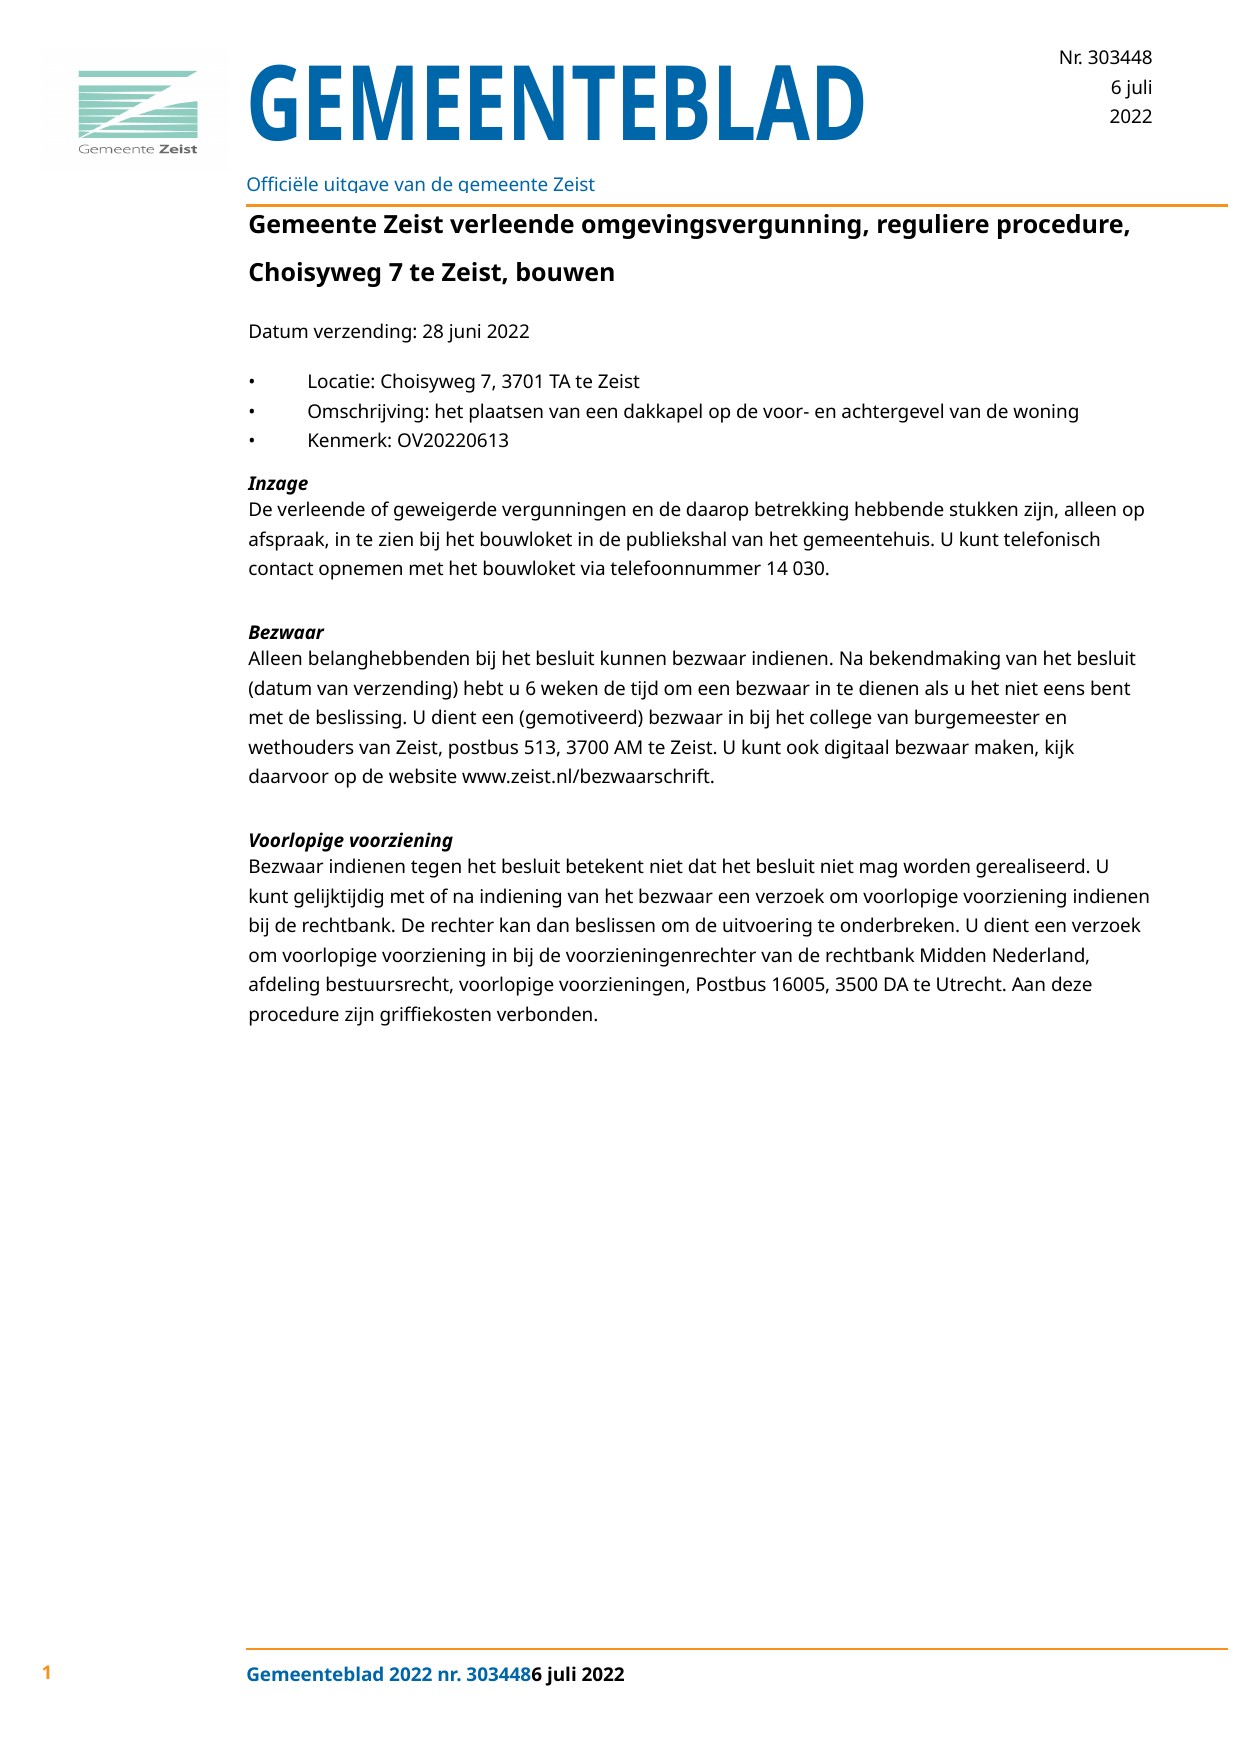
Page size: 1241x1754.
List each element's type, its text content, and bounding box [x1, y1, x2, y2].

text Gemeente Zeist verleende omgevingsvergunning, reguliere procedure, Choisyweg 7 te Zeist, bouwen [248, 207, 1152, 288]
text Alleen belanghebbenden bij het besluit kunnen bezwaar indienen. Na bekendmaking van het besluit (datum van verzending) hebt u 6 weken de tijd om een bezwaar in te dienen als u het niet eens bent met de beslissing. U dient een (gemotiveerd) bezwaar in bij het college van burgemeester en wethouders van Zeist, postbus 513, 3700 AM te Zeist. U kunt ook digitaal bezwaar maken, kijk daarvoor op de website www.zeist.nl/bezwaarschrift. [248, 645, 1152, 789]
text Bezwaar indienen tegen het besluit betekent niet dat het besluit niet mag worden gerealiseerd. U kunt gelijktijdig met of na indiening van het bezwaar een verzoek om voorlopige voorziening indienen bij de rechtbank. De rechter kan dan beslissen om de uitvoering te onderbreken. U dient een verzoek om voorlopige voorziening in bij de voorzieningenrechter van de rechtbank Midden Nederland, afdeling bestuursrecht, voorlopige voorzieningen, Postbus 16005, 3500 DA te Utrecht. Aan deze procedure zijn griffiekosten verbonden. [248, 853, 1152, 1027]
list Kenmerk: OV20220613 [248, 427, 1152, 453]
picture [41, 47, 231, 172]
text Inzage [248, 471, 1152, 496]
text Voorlopige voorziening [248, 827, 1152, 853]
text Datum verzending: 28 juni 2022 [248, 318, 1152, 344]
list Locatie: Choisyweg 7, 3701 TA te Zeist [248, 368, 1152, 394]
text De verleende of geweigerde vergunningen en de daarop betrekking hebbende stukken zijn, alleen op afspraak, in te zien bij het bouwloket in de publiekshal van het gemeentehuis. U kunt telefonisch contact opnemen met het bouwloket via telefoonnummer 14 030. [248, 496, 1152, 581]
list Omschrijving: het plaatsen van een dakkapel op de voor- en achtergevel van de woning [248, 398, 1152, 424]
text Bezwaar [248, 619, 1152, 645]
